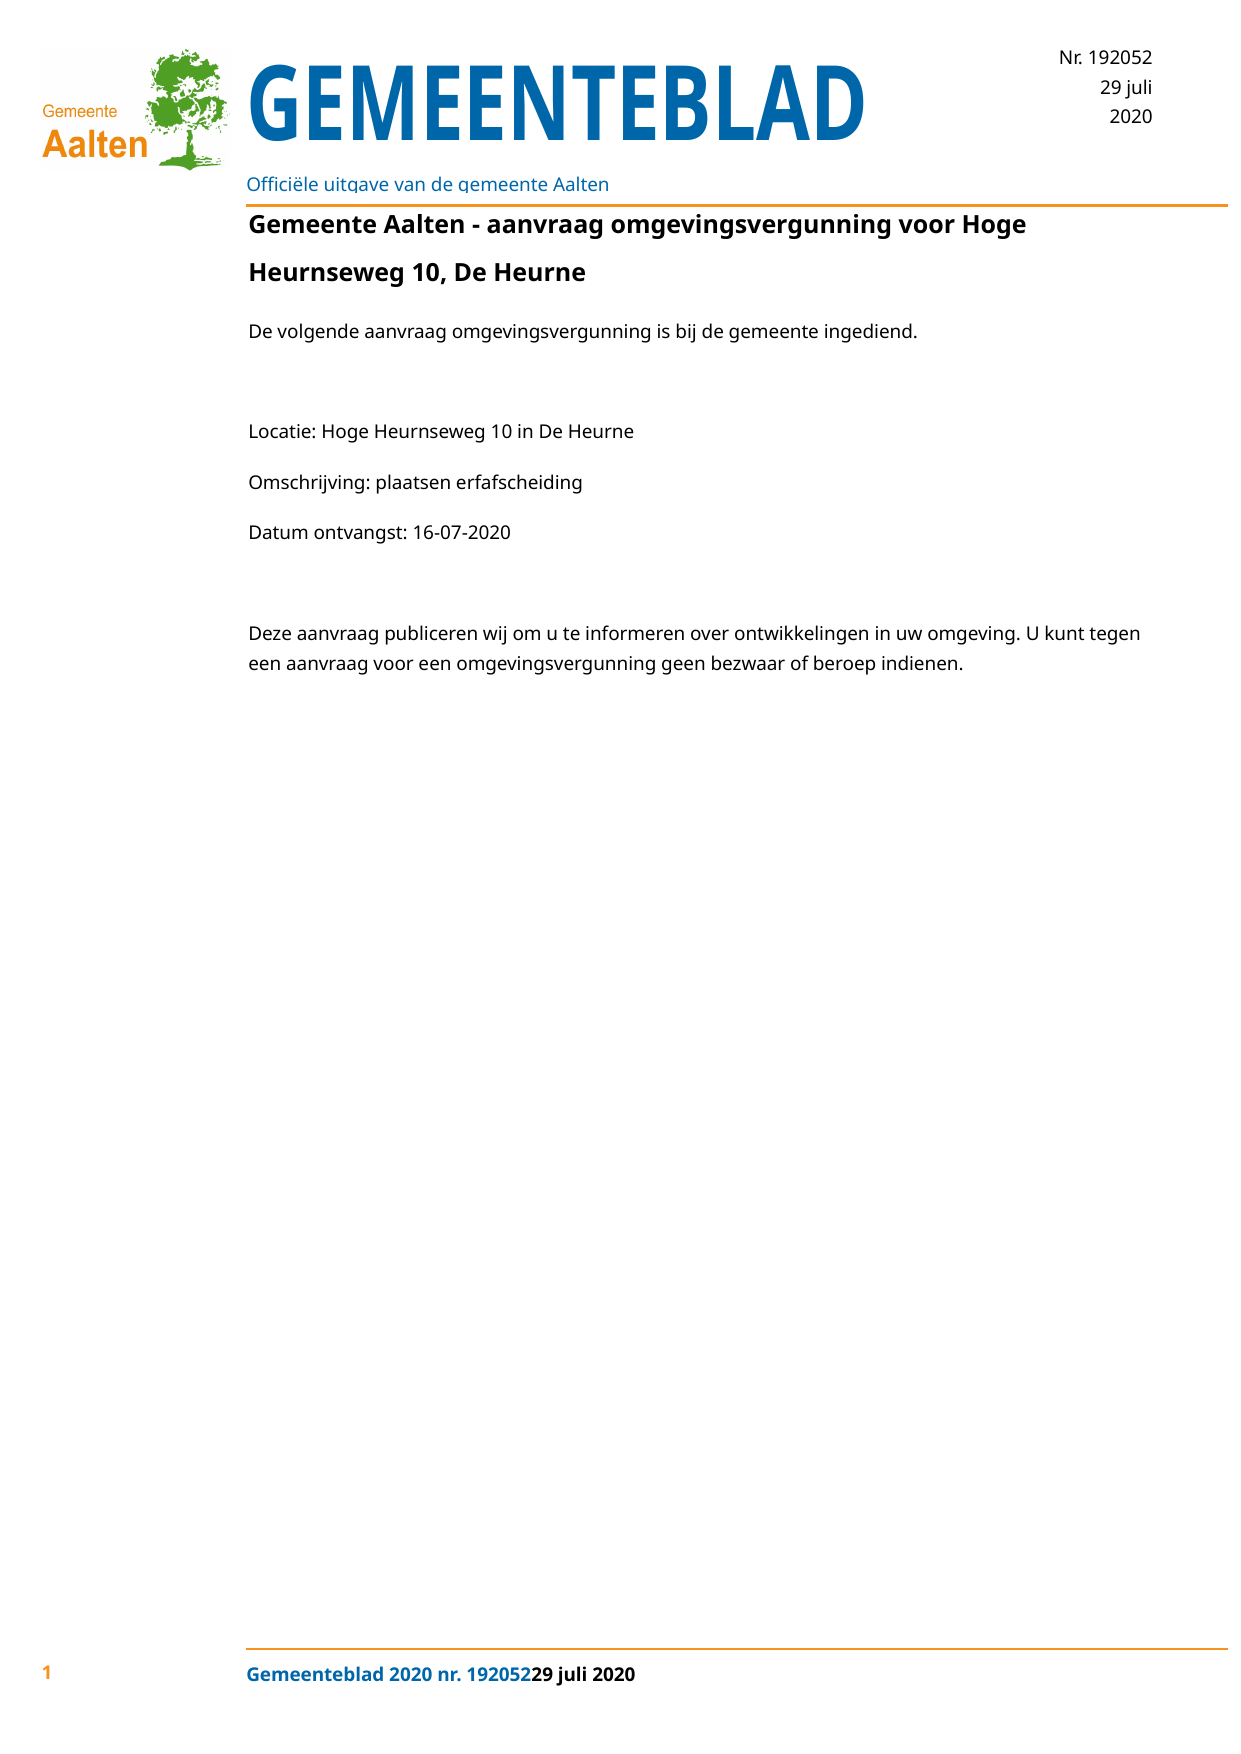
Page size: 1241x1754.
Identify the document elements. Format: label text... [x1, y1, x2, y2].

text De volgende aanvraag omgevingsvergunning is bij de gemeente ingediend. [248, 318, 1152, 344]
text Datum ontvangst: 16-07-2020 [248, 519, 1152, 545]
text Gemeente Aalten - aanvraag omgevingsvergunning voor Hoge Heurnseweg 10, De Heurne [248, 207, 1152, 288]
text Omschrijving: plaatsen erfafscheiding [248, 469, 1152, 495]
picture [41, 47, 231, 172]
text Locatie: Hoge Heurnseweg 10 in De Heurne [248, 419, 1152, 444]
text Deze aanvraag publiceren wij om u te informeren over ontwikkelingen in uw omgeving. U kunt tegen een aanvraag voor een omgevingsvergunning geen bezwaar of beroep indienen. [248, 620, 1152, 676]
